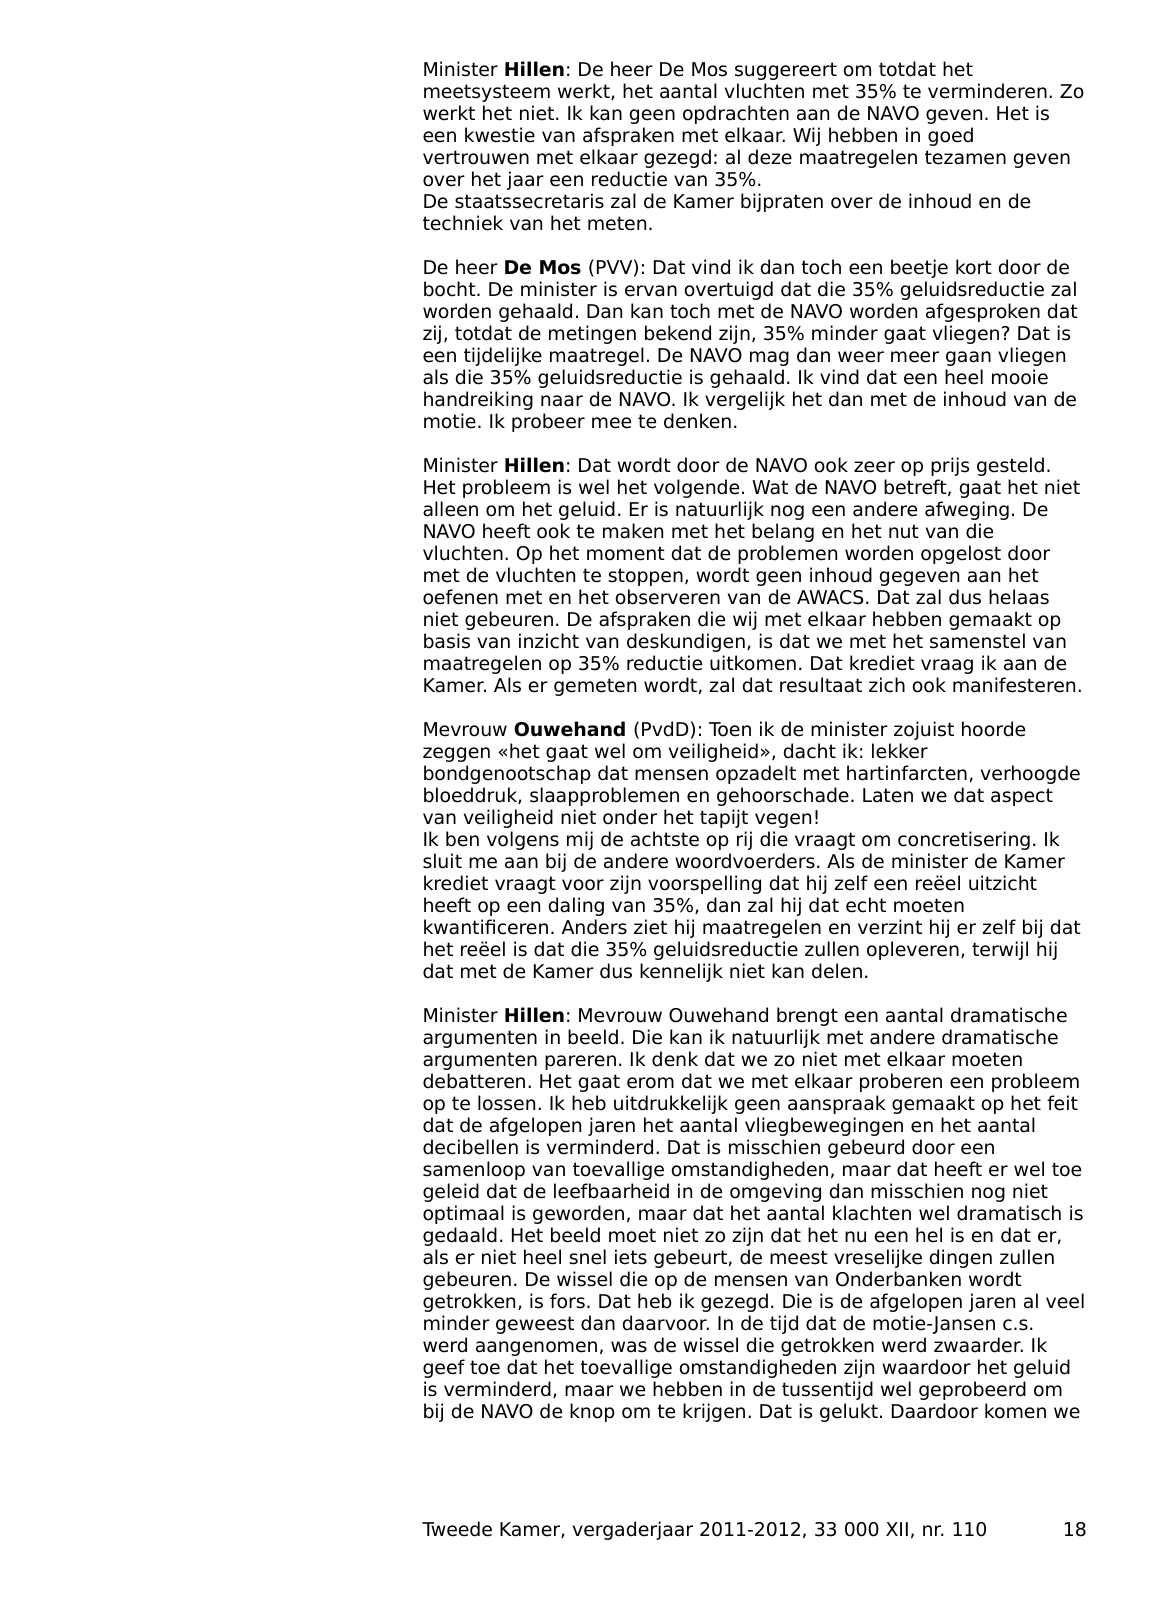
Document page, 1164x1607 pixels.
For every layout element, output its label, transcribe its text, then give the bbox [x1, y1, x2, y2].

text Minister Hillen: Dat wordt door de NAVO ook zeer op prijs gesteld. Het probleem is wel het volgende. Wat de NAVO betreft, gaat het niet alleen om het geluid. Er is natuurlijk nog een andere afweging. De NAVO heeft ook te maken met het belang en het nut van die vluchten. Op het moment dat de problemen worden opgelost door met de vluchten te stoppen, wordt geen inhoud gegeven aan het oefenen met en het observeren van de AWACS. Dat zal dus helaas niet gebeuren. De afspraken die wij met elkaar hebben gemaakt op basis van inzicht van deskundigen, is dat we met het samenstel van maatregelen op 35% reductie uitkomen. Dat krediet vraag ik aan de Kamer. Als er gemeten wordt, zal dat resultaat zich ook manifesteren. [422, 455, 1087, 697]
text Minister Hillen: Mevrouw Ouwehand brengt een aantal dramatische argumenten in beeld. Die kan ik natuurlijk met andere dramatische argumenten pareren. Ik denk dat we zo niet met elkaar moeten debatteren. Het gaat erom dat we met elkaar proberen een probleem op te lossen. Ik heb uitdrukkelijk geen aanspraak gemaakt op het feit dat de afgelopen jaren het aantal vliegbewegingen en het aantal decibellen is verminderd. Dat is misschien gebeurd door een samenloop van toevallige omstandigheden, maar dat heeft er wel toe geleid dat de leefbaarheid in de omgeving dan misschien nog niet optimaal is geworden, maar dat het aantal klachten wel dramatisch is gedaald. Het beeld moet niet zo zijn dat het nu een hel is en dat er, als er niet heel snel iets gebeurt, de meest vreselijke dingen zullen gebeuren. De wissel die op de mensen van Onderbanken wordt getrokken, is fors. Dat heb ik gezegd. Die is de afgelopen jaren al veel minder geweest dan daarvoor. In de tijd dat de motie-Jansen c.s. werd aangenomen, was de wissel die getrokken werd zwaarder. Ik geef toe dat het toevallige omstandigheden zijn waardoor het geluid is verminderd, maar we hebben in de tussentijd wel geprobeerd om bij de NAVO de knop om te krijgen. Dat is gelukt. Daardoor komen we [422, 1005, 1087, 1423]
text Mevrouw Ouwehand (PvdD): Toen ik de minister zojuist hoorde zeggen «het gaat wel om veiligheid», dacht ik: lekker bondgenootschap dat mensen opzadelt met hartinfarcten, verhoogde bloeddruk, slaapproblemen en gehoorschade. Laten we dat aspect van veiligheid niet onder het tapijt vegen! [422, 719, 1087, 829]
text Ik ben volgens mij de achtste op rij die vraagt om concretisering. Ik sluit me aan bij de andere woordvoerders. Als de minister de Kamer krediet vraagt voor zijn voorspelling dat hij zelf een reëel uitzicht heeft op een daling van 35%, dan zal hij dat echt moeten kwantificeren. Anders ziet hij maatregelen en verzint hij er zelf bij dat het reëel is dat die 35% geluidsreductie zullen opleveren, terwijl hij dat met de Kamer dus kennelijk niet kan delen. [422, 829, 1087, 983]
text De heer De Mos (PVV): Dat vind ik dan toch een beetje kort door de bocht. De minister is ervan overtuigd dat die 35% geluidsreductie zal worden gehaald. Dan kan toch met de NAVO worden afgesproken dat zij, totdat de metingen bekend zijn, 35% minder gaat vliegen? Dat is een tijdelijke maatregel. De NAVO mag dan weer meer gaan vliegen als die 35% geluidsreductie is gehaald. Ik vind dat een heel mooie handreiking naar de NAVO. Ik vergelijk het dan met de inhoud van de motie. Ik probeer mee te denken. [422, 257, 1087, 433]
text De staatssecretaris zal de Kamer bijpraten over de inhoud en de techniek van het meten. [422, 191, 1087, 235]
text Minister Hillen: De heer De Mos suggereert om totdat het meetsysteem werkt, het aantal vluchten met 35% te verminderen. Zo werkt het niet. Ik kan geen opdrachten aan de NAVO geven. Het is een kwestie van afspraken met elkaar. Wij hebben in goed vertrouwen met elkaar gezegd: al deze maatregelen tezamen geven over het jaar een reductie van 35%. [422, 59, 1087, 191]
